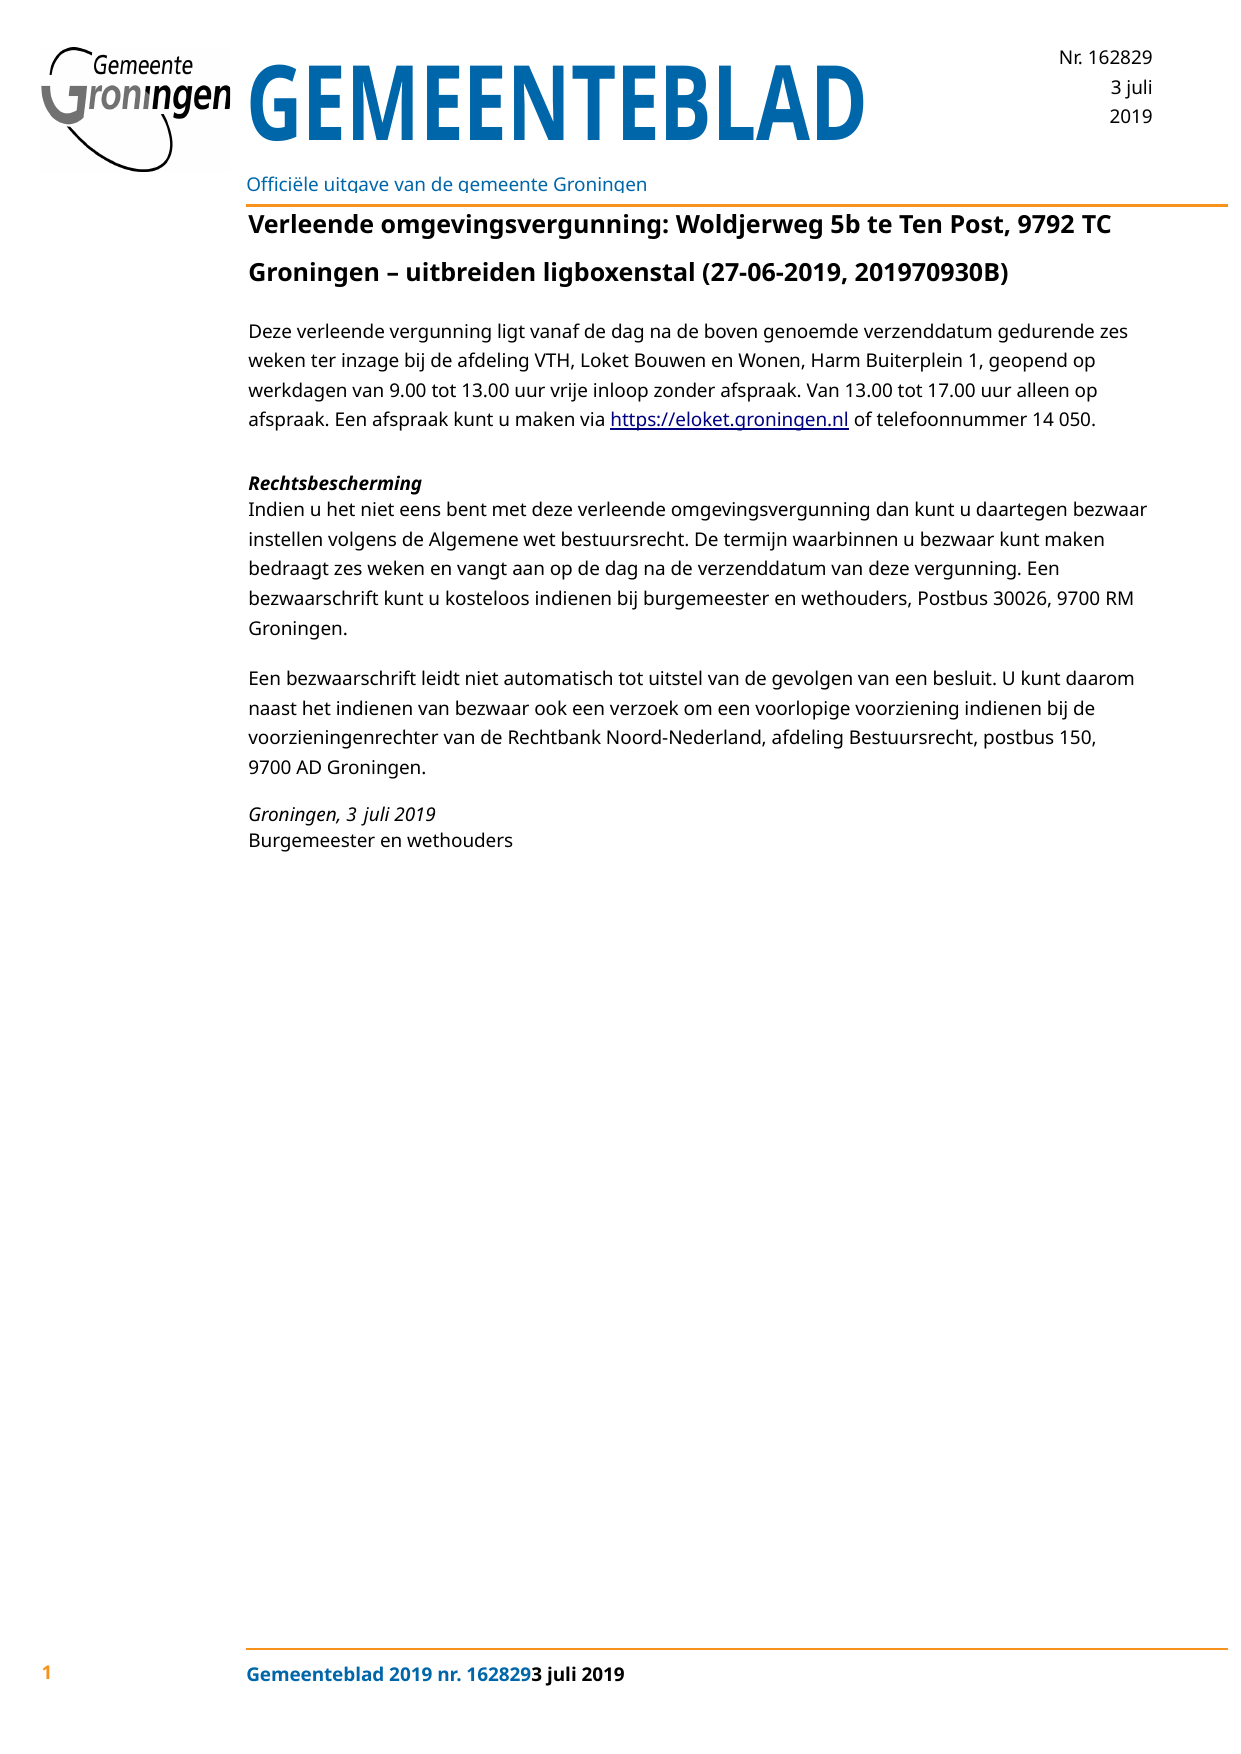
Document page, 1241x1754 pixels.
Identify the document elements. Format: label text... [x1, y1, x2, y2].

text Een bezwaarschrift leidt niet automatisch tot uitstel van de gevolgen van een besluit. U kunt daarom naast het indienen van bezwaar ook een verzoek om een voorlopige voorziening indienen bij de voorzieningenrechter van de Rechtbank Noord-Nederland, afdeling Bestuursrecht, postbus 150, 9700 AD Groningen. [248, 665, 1152, 779]
text Indien u het niet eens bent met deze verleende omgevingsvergunning dan kunt u daartegen bezwaar instellen volgens de Algemene wet bestuursrecht. De termijn waarbinnen u bezwaar kunt maken bedraagt zes weken en vangt aan op de dag na de verzenddatum van deze vergunning. Een bezwaarschrift kunt u kosteloos indienen bij burgemeester en wethouders, Postbus 30026, 9700 RM Groningen. [248, 496, 1152, 640]
text Verleende omgevingsvergunning: Woldjerweg 5b te Ten Post, 9792 TC Groningen – uitbreiden ligboxenstal (27-06-2019, 201970930B) [248, 207, 1152, 288]
text Deze verleende vergunning ligt vanaf de dag na de boven genoemde verzenddatum gedurende zes weken ter inzage bij de afdeling VTH, Loket Bouwen en Wonen, Harm Buiterplein 1, geopend op werkdagen van 9.00 tot 13.00 uur vrije inloop zonder afspraak. Van 13.00 tot 17.00 uur alleen op afspraak. Een afspraak kunt u maken via https://eloket.groningen.nl of telefoonnummer 14 050. [248, 318, 1152, 432]
picture [41, 47, 231, 172]
text Groningen, 3 juli 2019 [248, 802, 1152, 827]
text Rechtsbescherming [248, 471, 1152, 496]
text Burgemeester en wethouders [248, 827, 1152, 853]
